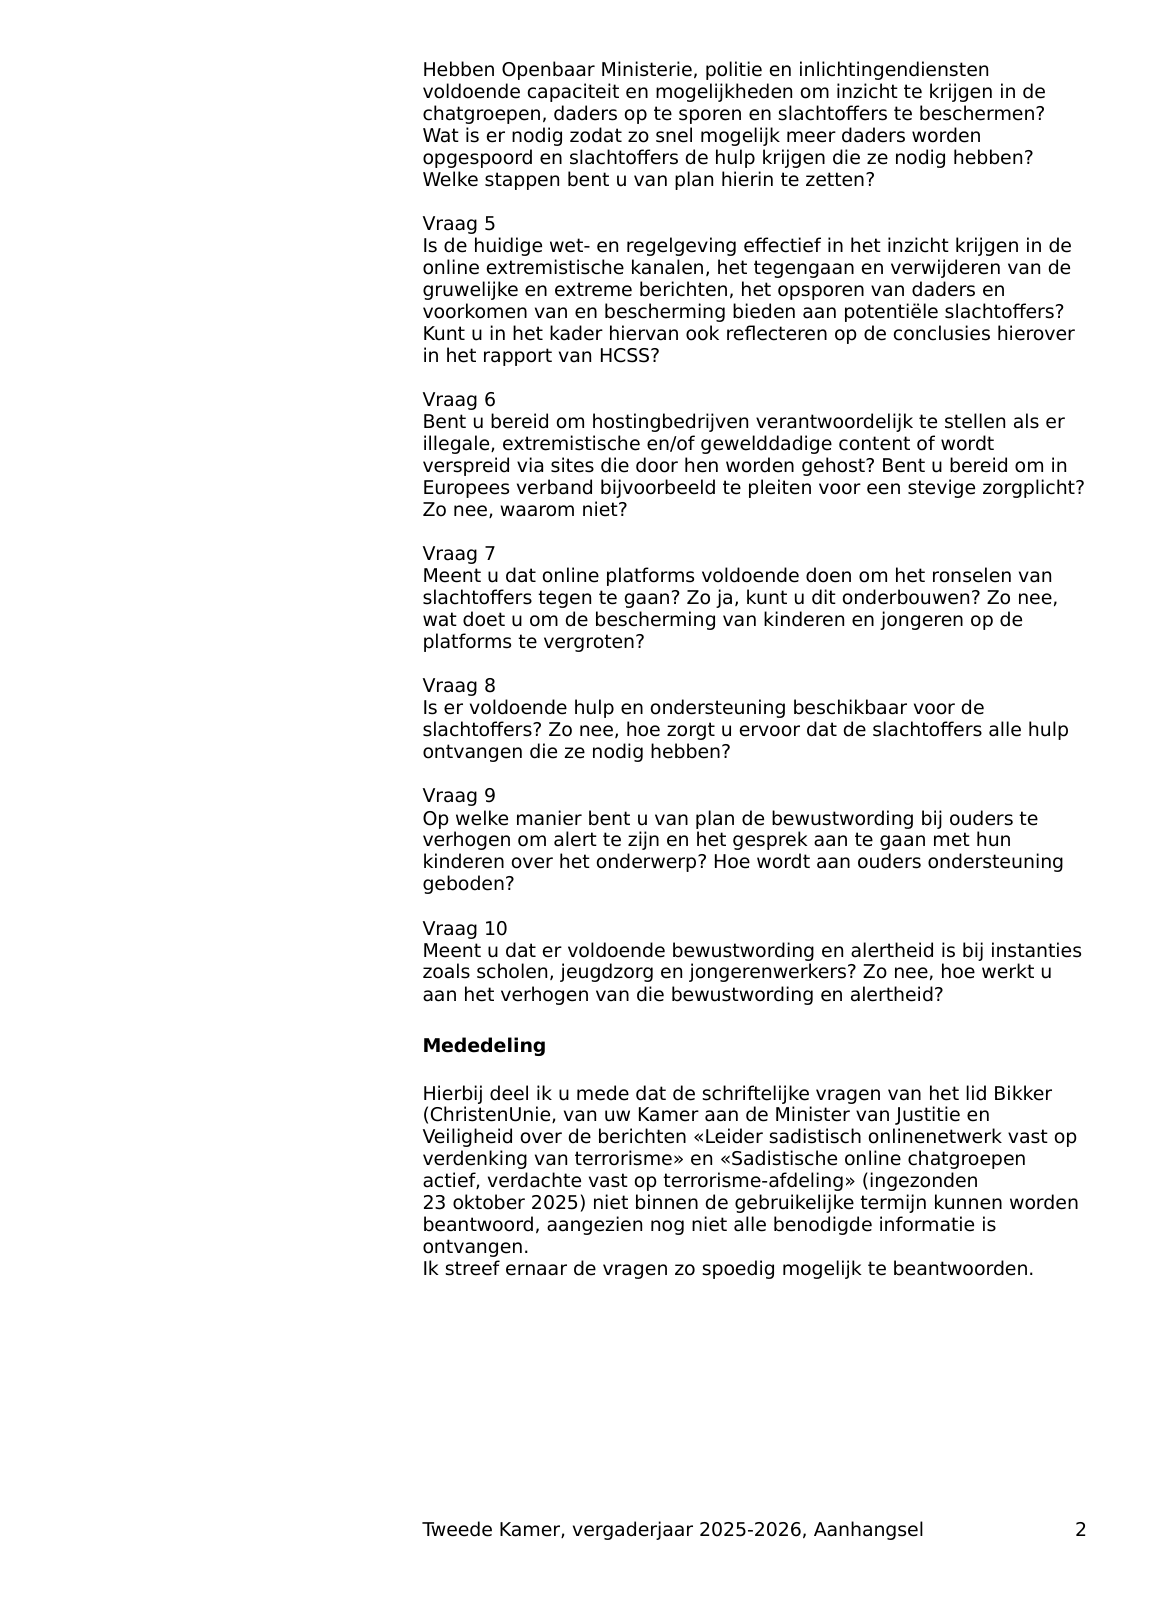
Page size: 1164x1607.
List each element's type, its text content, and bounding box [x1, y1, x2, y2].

text Vraag 9 [422, 785, 1087, 807]
text Vraag 7 [422, 543, 1087, 565]
text Op welke manier bent u van plan de bewustwording bij ouders te verhogen om alert te zijn en het gesprek aan te gaan met hun kinderen over het onderwerp? Hoe wordt aan ouders ondersteuning geboden? [422, 807, 1087, 895]
text Bent u bereid om hostingbedrijven verantwoordelijk te stellen als er illegale, extremistische en/of gewelddadige content of wordt verspreid via sites die door hen worden gehost? Bent u bereid om in Europees verband bijvoorbeeld te pleiten voor een stevige zorgplicht? Zo nee, waarom niet? [422, 411, 1087, 521]
text Meent u dat online platforms voldoende doen om het ronselen van slachtoffers tegen te gaan? Zo ja, kunt u dit onderbouwen? Zo nee, wat doet u om de bescherming van kinderen en jongeren op de platforms te vergroten? [422, 565, 1087, 653]
text Is de huidige wet- en regelgeving effectief in het inzicht krijgen in de online extremistische kanalen, het tegengaan en verwijderen van de gruwelijke en extreme berichten, het opsporen van daders en voorkomen van en bescherming bieden aan potentiële slachtoffers? Kunt u in het kader hiervan ook reflecteren op de conclusies hierover in het rapport van HCSS? [422, 235, 1087, 367]
text Vraag 10 [422, 917, 1087, 939]
text Is er voldoende hulp en ondersteuning beschikbaar voor de slachtoffers? Zo nee, hoe zorgt u ervoor dat de slachtoffers alle hulp ontvangen die ze nodig hebben? [422, 697, 1087, 763]
text Vraag 6 [422, 389, 1087, 411]
text Meent u dat er voldoende bewustwording en alertheid is bij instanties zoals scholen, jeugdzorg en jongerenwerkers? Zo nee, hoe werkt u aan het verhogen van die bewustwording en alertheid? [422, 939, 1087, 1005]
text Vraag 8 [422, 675, 1087, 697]
text Hebben Openbaar Ministerie, politie en inlichtingendiensten voldoende capaciteit en mogelijkheden om inzicht te krijgen in de chatgroepen, daders op te sporen en slachtoffers te beschermen? Wat is er nodig zodat zo snel mogelijk meer daders worden opgespoord en slachtoffers de hulp krijgen die ze nodig hebben? Welke stappen bent u van plan hierin te zetten? [422, 59, 1087, 191]
text Ik streef ernaar de vragen zo spoedig mogelijk te beantwoorden. [422, 1258, 1087, 1280]
subtitle Mededeling [422, 1035, 1087, 1057]
text Hierbij deel ik u mede dat de schriftelijke vragen van het lid Bikker (ChristenUnie, van uw Kamer aan de Minister van Justitie en Veiligheid over de berichten «Leider sadistisch onlinenetwerk vast op verdenking van terrorisme» en «Sadistische online chatgroepen actief, verdachte vast op terrorisme-afdeling» (ingezonden 23 oktober 2025) niet binnen de gebruikelijke termijn kunnen worden beantwoord, aangezien nog niet alle benodigde informatie is ontvangen. [422, 1082, 1087, 1258]
text Vraag 5 [422, 213, 1087, 235]
